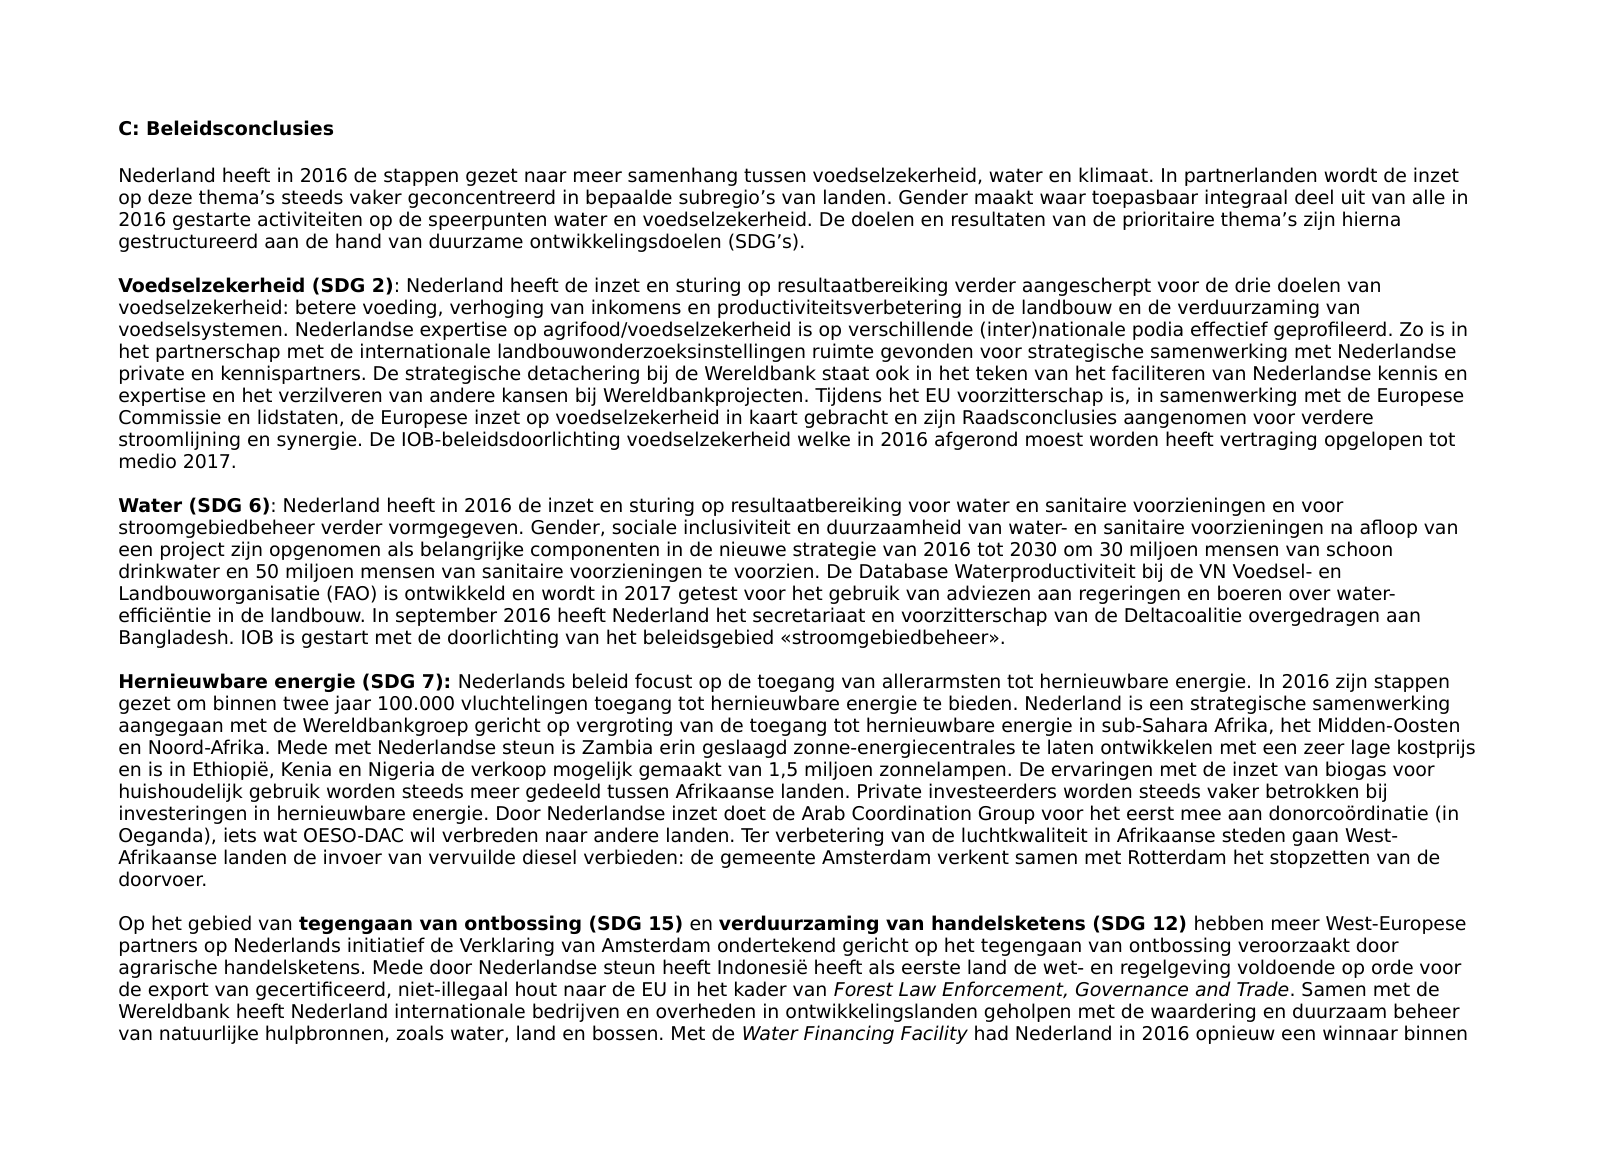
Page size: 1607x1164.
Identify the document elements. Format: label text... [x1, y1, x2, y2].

text Hernieuwbare energie (SDG 7): Nederlands beleid focust op de toegang van allerarmsten tot hernieuwbare energie. In 2016 zijn stappen gezet om binnen twee jaar 100.000 vluchtelingen toegang tot hernieuwbare energie te bieden. Nederland is een strategische samenwerking aangegaan met de Wereldbankgroep gericht op vergroting van de toegang tot hernieuwbare energie in sub-Sahara Afrika, het Midden-Oosten en Noord-Afrika. Mede met Nederlandse steun is Zambia erin geslaagd zonne-energiecentrales te laten ontwikkelen met een zeer lage kostprijs en is in Ethiopië, Kenia en Nigeria de verkoop mogelijk gemaakt van 1,5 miljoen zonnelampen. De ervaringen met de inzet van biogas voor huishoudelijk gebruik worden steeds meer gedeeld tussen Afrikaanse landen. Private investeerders worden steeds vaker betrokken bij investeringen in hernieuwbare energie. Door Nederlandse inzet doet de Arab Coordination Group voor het eerst mee aan donorcoördinatie (in Oeganda), iets wat OESO-DAC wil verbreden naar andere landen. Ter verbetering van de luchtkwaliteit in Afrikaanse steden gaan West-Afrikaanse landen de invoer van vervuilde diesel verbieden: de gemeente Amsterdam verkent samen met Rotterdam het stopzetten van de doorvoer. [118, 671, 1488, 891]
subtitle C: Beleidsconclusies [118, 118, 1488, 140]
text Nederland heeft in 2016 de stappen gezet naar meer samenhang tussen voedselzekerheid, water en klimaat. In partnerlanden wordt de inzet op deze thema’s steeds vaker geconcentreerd in bepaalde subregio’s van landen. Gender maakt waar toepasbaar integraal deel uit van alle in 2016 gestarte activiteiten op de speerpunten water en voedselzekerheid. De doelen en resultaten van de prioritaire thema’s zijn hierna gestructureerd aan de hand van duurzame ontwikkelingsdoelen (SDG’s). [118, 165, 1488, 253]
text Op het gebied van tegengaan van ontbossing (SDG 15) en verduurzaming van handelsketens (SDG 12) hebben meer West-Europese partners op Nederlands initiatief de Verklaring van Amsterdam ondertekend gericht op het tegengaan van ontbossing veroorzaakt door agrarische handelsketens. Mede door Nederlandse steun heeft Indonesië heeft als eerste land de wet- en regelgeving voldoende op orde voor de export van gecertificeerd, niet-illegaal hout naar de EU in het kader van Forest Law Enforcement, Governance and Trade. Samen met de Wereldbank heeft Nederland internationale bedrijven en overheden in ontwikkelingslanden geholpen met de waardering en duurzaam beheer van natuurlijke hulpbronnen, zoals water, land en bossen. Met de Water Financing Facility had Nederland in 2016 opnieuw een winnaar binnen [118, 913, 1488, 1045]
text Voedselzekerheid (SDG 2): Nederland heeft de inzet en sturing op resultaatbereiking verder aangescherpt voor de drie doelen van voedselzekerheid: betere voeding, verhoging van inkomens en productiviteitsverbetering in de landbouw en de verduurzaming van voedselsystemen. Nederlandse expertise op agrifood/voedselzekerheid is op verschillende (inter)nationale podia effectief geprofileerd. Zo is in het partnerschap met de internationale landbouwonderzoeksinstellingen ruimte gevonden voor strategische samenwerking met Nederlandse private en kennispartners. De strategische detachering bij de Wereldbank staat ook in het teken van het faciliteren van Nederlandse kennis en expertise en het verzilveren van andere kansen bij Wereldbankprojecten. Tijdens het EU voorzitterschap is, in samenwerking met de Europese Commissie en lidstaten, de Europese inzet op voedselzekerheid in kaart gebracht en zijn Raadsconclusies aangenomen voor verdere stroomlijning en synergie. De IOB-beleidsdoorlichting voedselzekerheid welke in 2016 afgerond moest worden heeft vertraging opgelopen tot medio 2017. [118, 275, 1488, 473]
text Water (SDG 6): Nederland heeft in 2016 de inzet en sturing op resultaatbereiking voor water en sanitaire voorzieningen en voor stroomgebiedbeheer verder vormgegeven. Gender, sociale inclusiviteit en duurzaamheid van water- en sanitaire voorzieningen na afloop van een project zijn opgenomen als belangrijke componenten in de nieuwe strategie van 2016 tot 2030 om 30 miljoen mensen van schoon drinkwater en 50 miljoen mensen van sanitaire voorzieningen te voorzien. De Database Waterproductiviteit bij de VN Voedsel- en Landbouworganisatie (FAO) is ontwikkeld en wordt in 2017 getest voor het gebruik van adviezen aan regeringen en boeren over water-efficiëntie in de landbouw. In september 2016 heeft Nederland het secretariaat en voorzitterschap van de Deltacoalitie overgedragen aan Bangladesh. IOB is gestart met de doorlichting van het beleidsgebied «stroomgebiedbeheer». [118, 495, 1488, 649]
